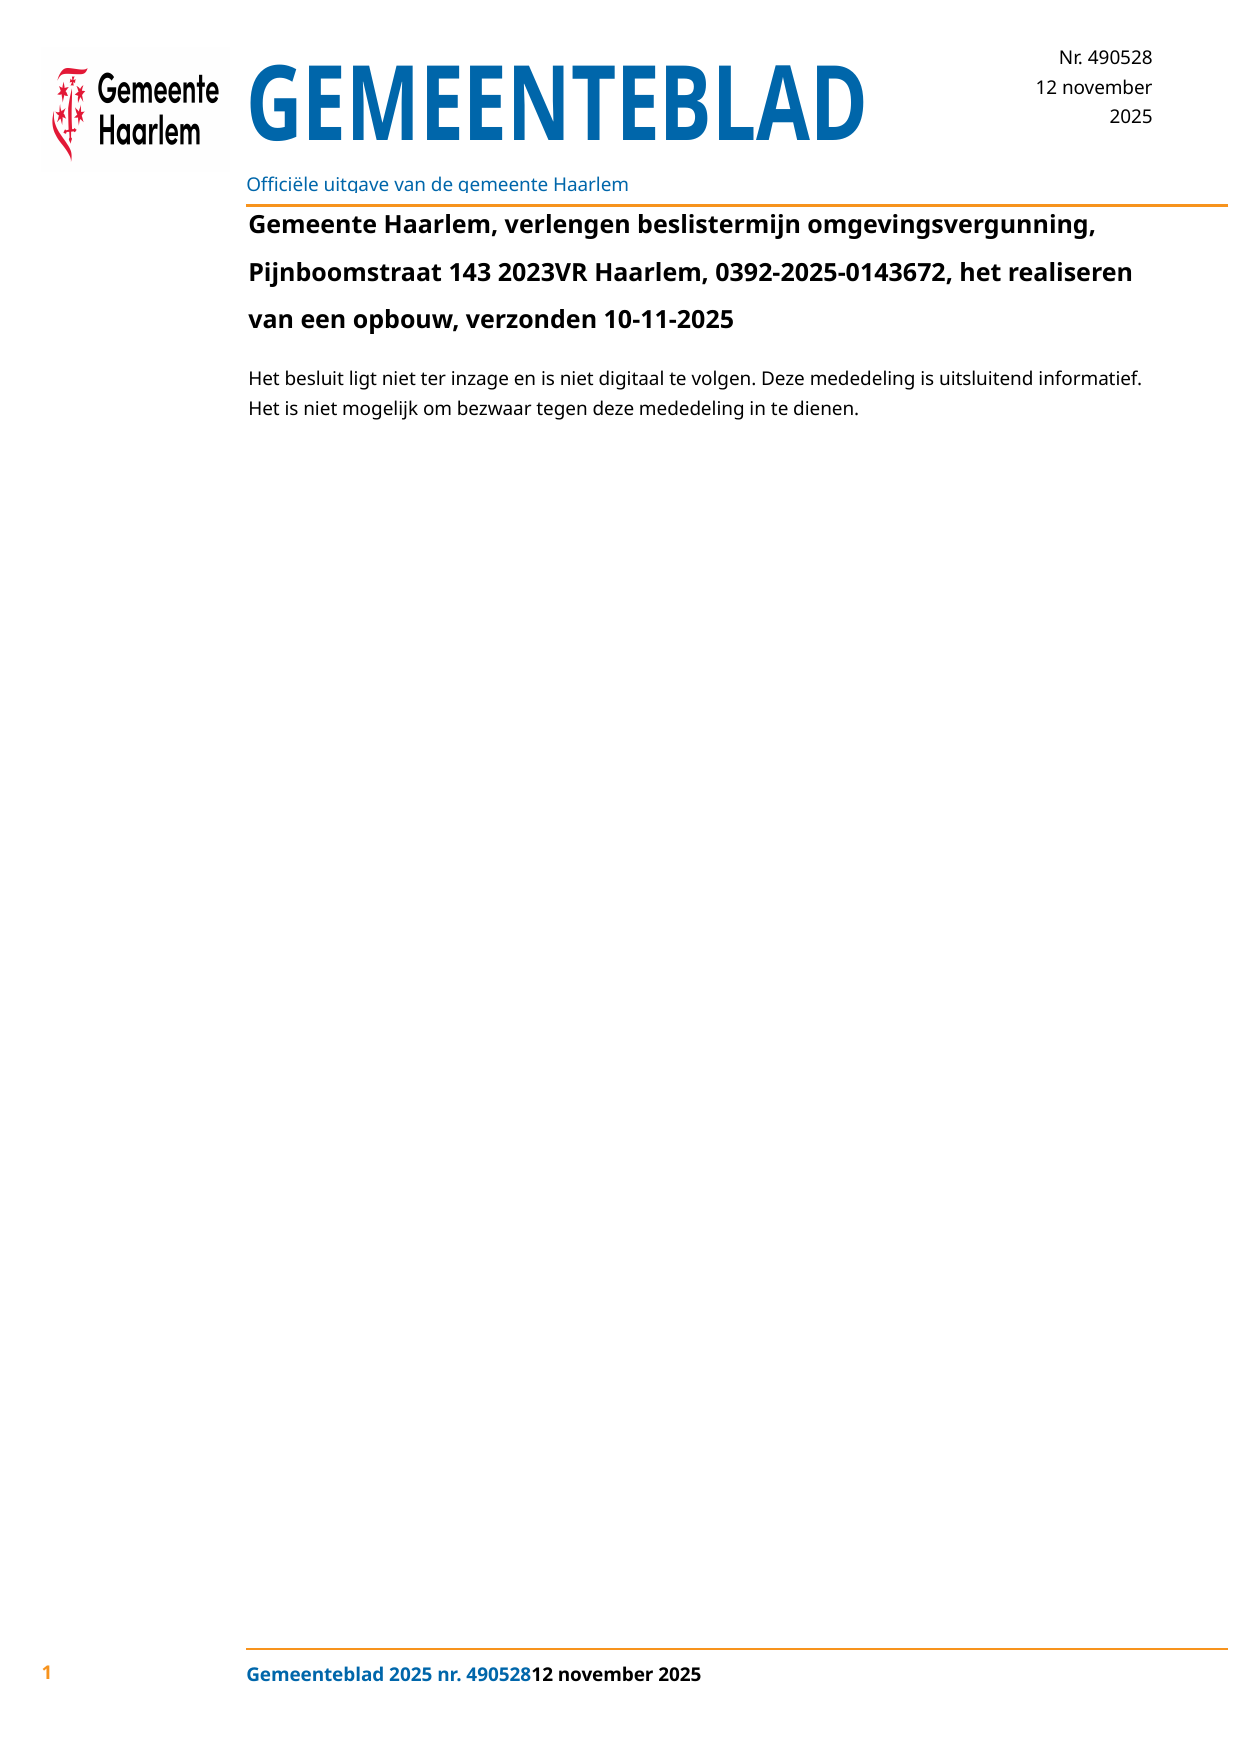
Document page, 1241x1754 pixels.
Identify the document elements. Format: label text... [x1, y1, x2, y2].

text Gemeente Haarlem, verlengen beslistermijn omgevingsvergunning, Pijnboomstraat 143 2023VR Haarlem, 0392-2025-0143672, het realiseren van een opbouw, verzonden 10-11-2025 [248, 207, 1152, 336]
picture [41, 47, 231, 172]
text Het besluit ligt niet ter inzage en is niet digitaal te volgen. Deze mededeling is uitsluitend informatief. Het is niet mogelijk om bezwaar tegen deze mededeling in te dienen. [248, 366, 1152, 421]
